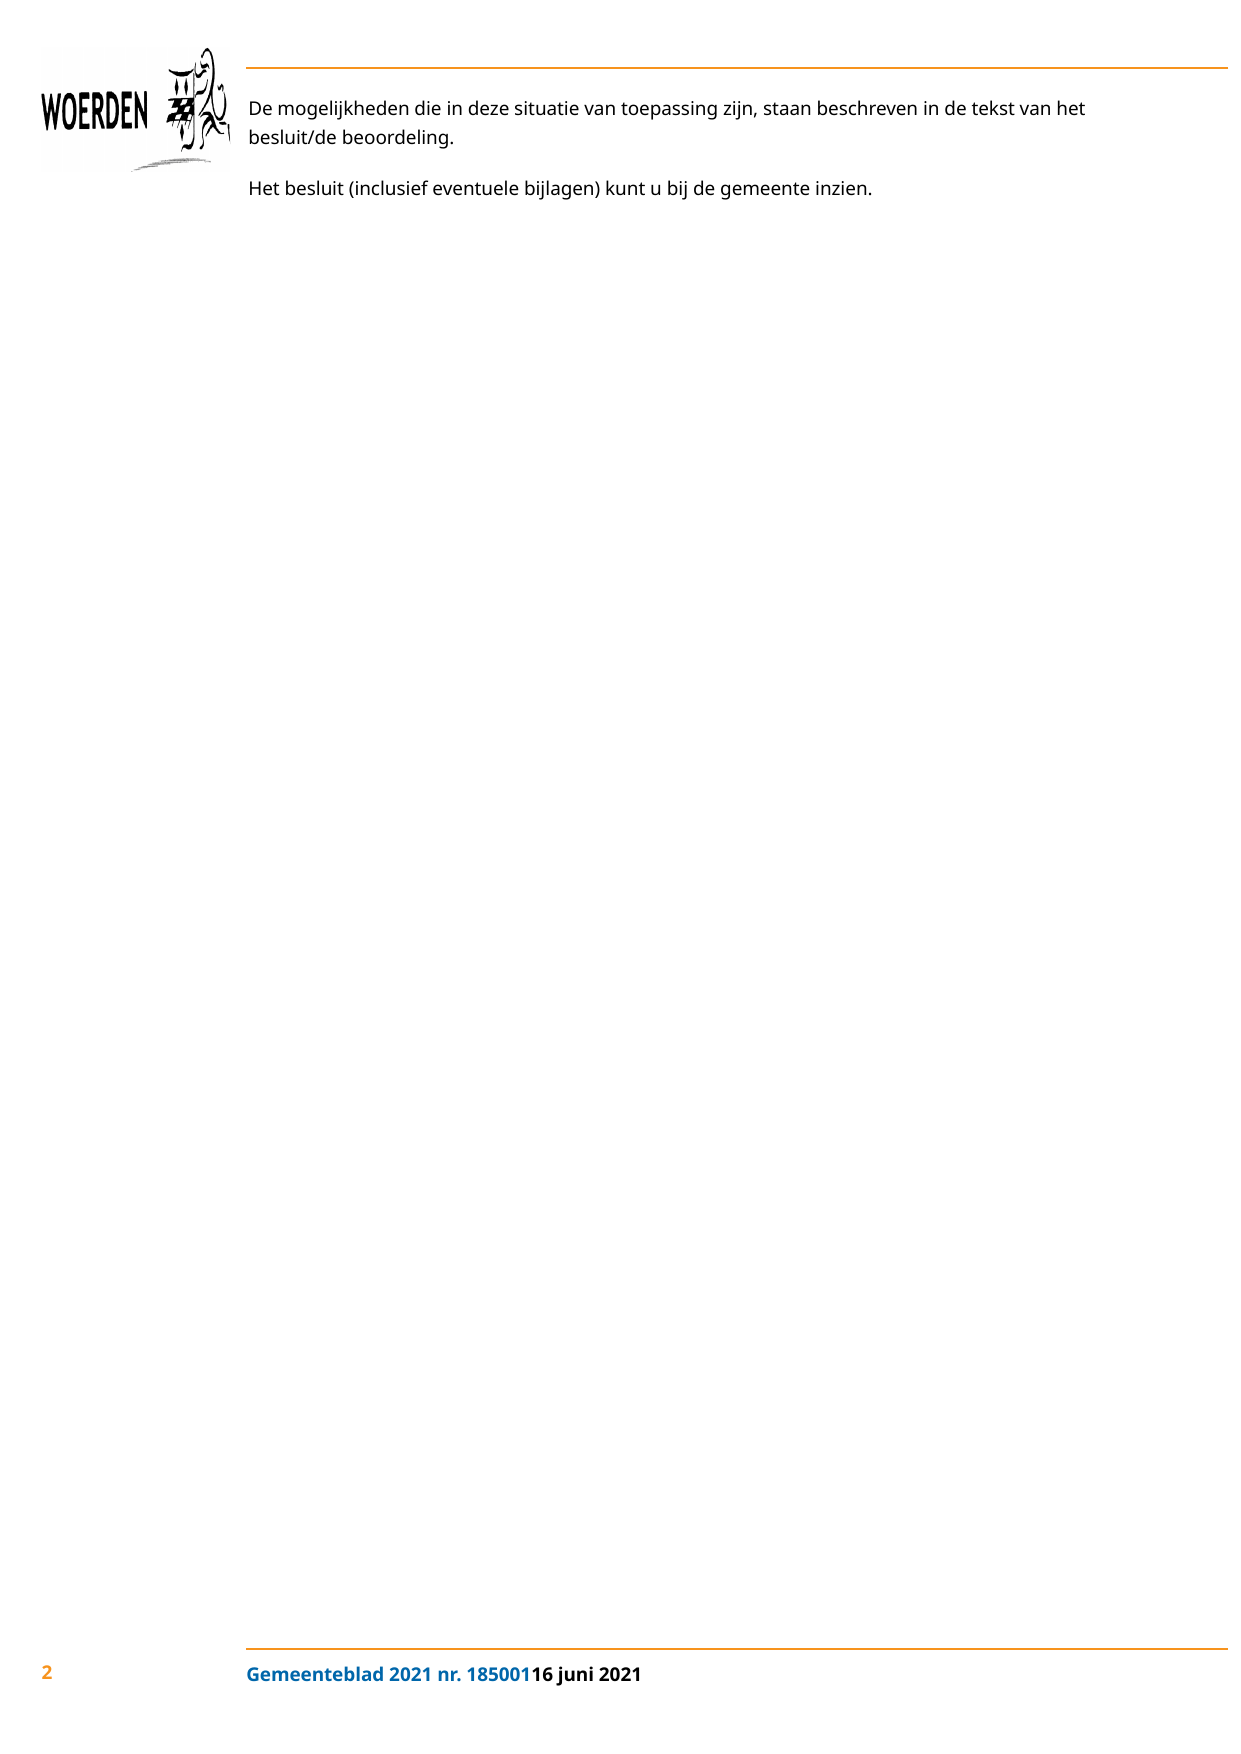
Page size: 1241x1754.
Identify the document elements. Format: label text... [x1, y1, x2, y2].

text Het besluit (inclusief eventuele bijlagen) kunt u bij de gemeente inzien. [248, 175, 1152, 201]
picture [41, 47, 231, 172]
text De mogelijkheden die in deze situatie van toepassing zijn, staan beschreven in de tekst van het besluit/de beoordeling. [248, 95, 1152, 150]
